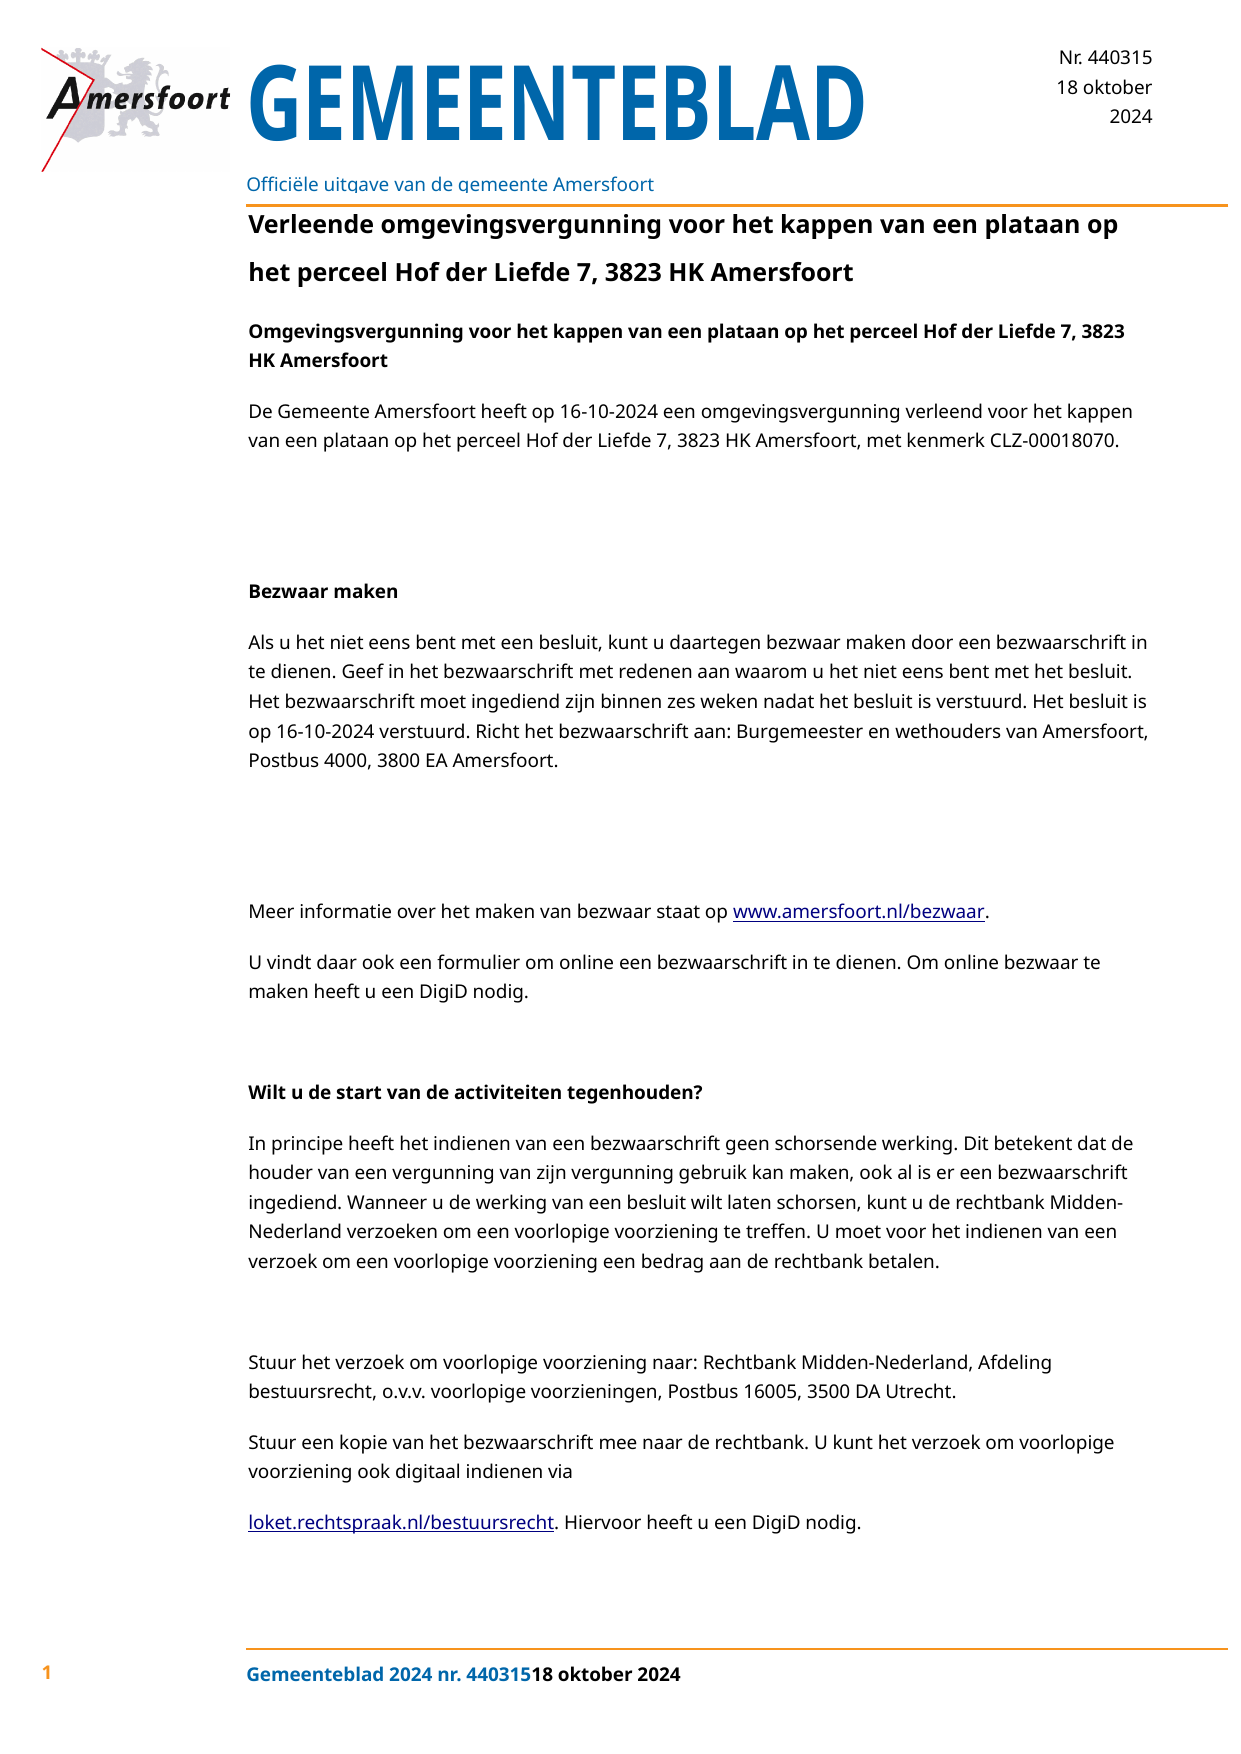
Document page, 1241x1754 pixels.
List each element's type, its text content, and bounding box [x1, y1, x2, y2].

text loket.rechtspraak.nl/bestuursrecht. Hiervoor heeft u een DigiD nodig. [248, 1509, 1152, 1535]
text De Gemeente Amersfoort heeft op 16-10-2024 een omgevingsvergunning verleend voor het kappen van een plataan op het perceel Hof der Liefde 7, 3823 HK Amersfoort, met kenmerk CLZ-00018070. [248, 398, 1152, 453]
text Als u het niet eens bent met een besluit, kunt u daartegen bezwaar maken door een bezwaarschrift in te dienen. Geef in het bezwaarschrift met redenen aan waarom u het niet eens bent met het besluit. Het bezwaarschrift moet ingediend zijn binnen zes weken nadat het besluit is verstuurd. Het besluit is op 16-10-2024 verstuurd. Richt het bezwaarschrift aan: Burgemeester en wethouders van Amersfoort, Postbus 4000, 3800 EA Amersfoort. [248, 629, 1152, 773]
picture [41, 47, 231, 172]
text Stuur het verzoek om voorlopige voorziening naar: Rechtbank Midden-Nederland, Afdeling bestuursrecht, o.v.v. voorlopige voorzieningen, Postbus 16005, 3500 DA Utrecht. [248, 1349, 1152, 1404]
text Bezwaar maken [248, 579, 1152, 604]
text Meer informatie over het maken van bezwaar staat op www.amersfoort.nl/bezwaar. [248, 899, 1152, 924]
text U vindt daar ook een formulier om online een bezwaarschrift in te dienen. Om online bezwaar te maken heeft u een DigiD nodig. [248, 949, 1152, 1004]
text Verleende omgevingsvergunning voor het kappen van een plataan op het perceel Hof der Liefde 7, 3823 HK Amersfoort [248, 207, 1152, 288]
text In principe heeft het indienen van een bezwaarschrift geen schorsende werking. Dit betekent dat de houder van een vergunning van zijn vergunning gebruik kan maken, ook al is er een bezwaarschrift ingediend. Wanneer u de werking van een besluit wilt laten schorsen, kunt u de rechtbank Midden-Nederland verzoeken om een voorlopige voorziening te treffen. U moet voor het indienen van een verzoek om een voorlopige voorziening een bedrag aan de rechtbank betalen. [248, 1130, 1152, 1274]
text Wilt u de start van de activiteiten tegenhouden? [248, 1079, 1152, 1105]
text Omgevingsvergunning voor het kappen van een plataan op het perceel Hof der Liefde 7, 3823 HK Amersfoort [248, 318, 1152, 373]
text Stuur een kopie van het bezwaarschrift mee naar de rechtbank. U kunt het verzoek om voorlopige voorziening ook digitaal indienen via [248, 1429, 1152, 1484]
